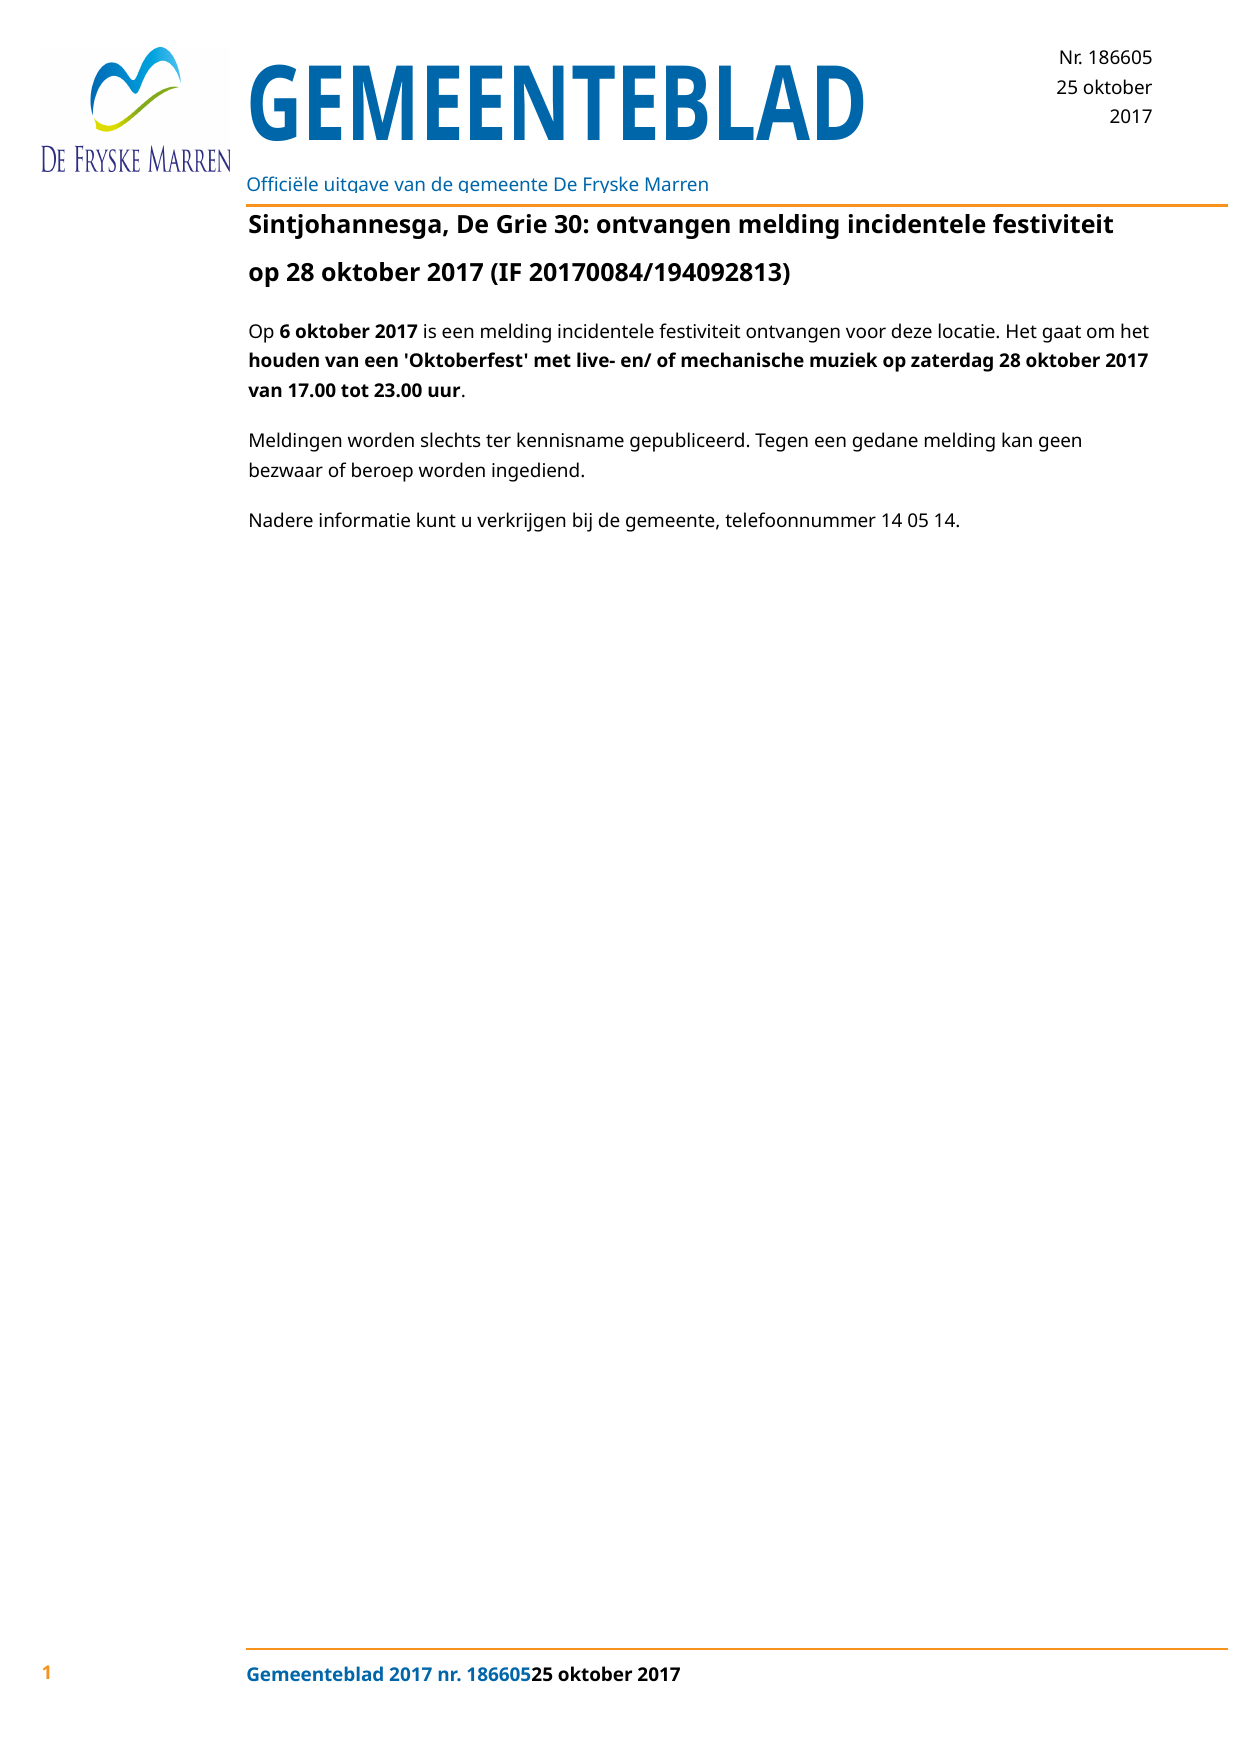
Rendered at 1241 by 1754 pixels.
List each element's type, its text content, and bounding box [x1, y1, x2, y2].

picture [41, 47, 231, 172]
text Op 6 oktober 2017 is een melding incidentele festiviteit ontvangen voor deze locatie. Het gaat om het houden van een 'Oktoberfest' met live- en/ of mechanische muziek op zaterdag 28 oktober 2017 van 17.00 tot 23.00 uur. [248, 318, 1152, 403]
text Sintjohannesga, De Grie 30: ontvangen melding incidentele festiviteit op 28 oktober 2017 (IF 20170084/194092813) [248, 207, 1152, 288]
text Nadere informatie kunt u verkrijgen bij de gemeente, telefoonnummer 14 05 14. [248, 507, 1152, 533]
text Meldingen worden slechts ter kennisname gepubliceerd. Tegen een gedane melding kan geen bezwaar of beroep worden ingediend. [248, 427, 1152, 483]
